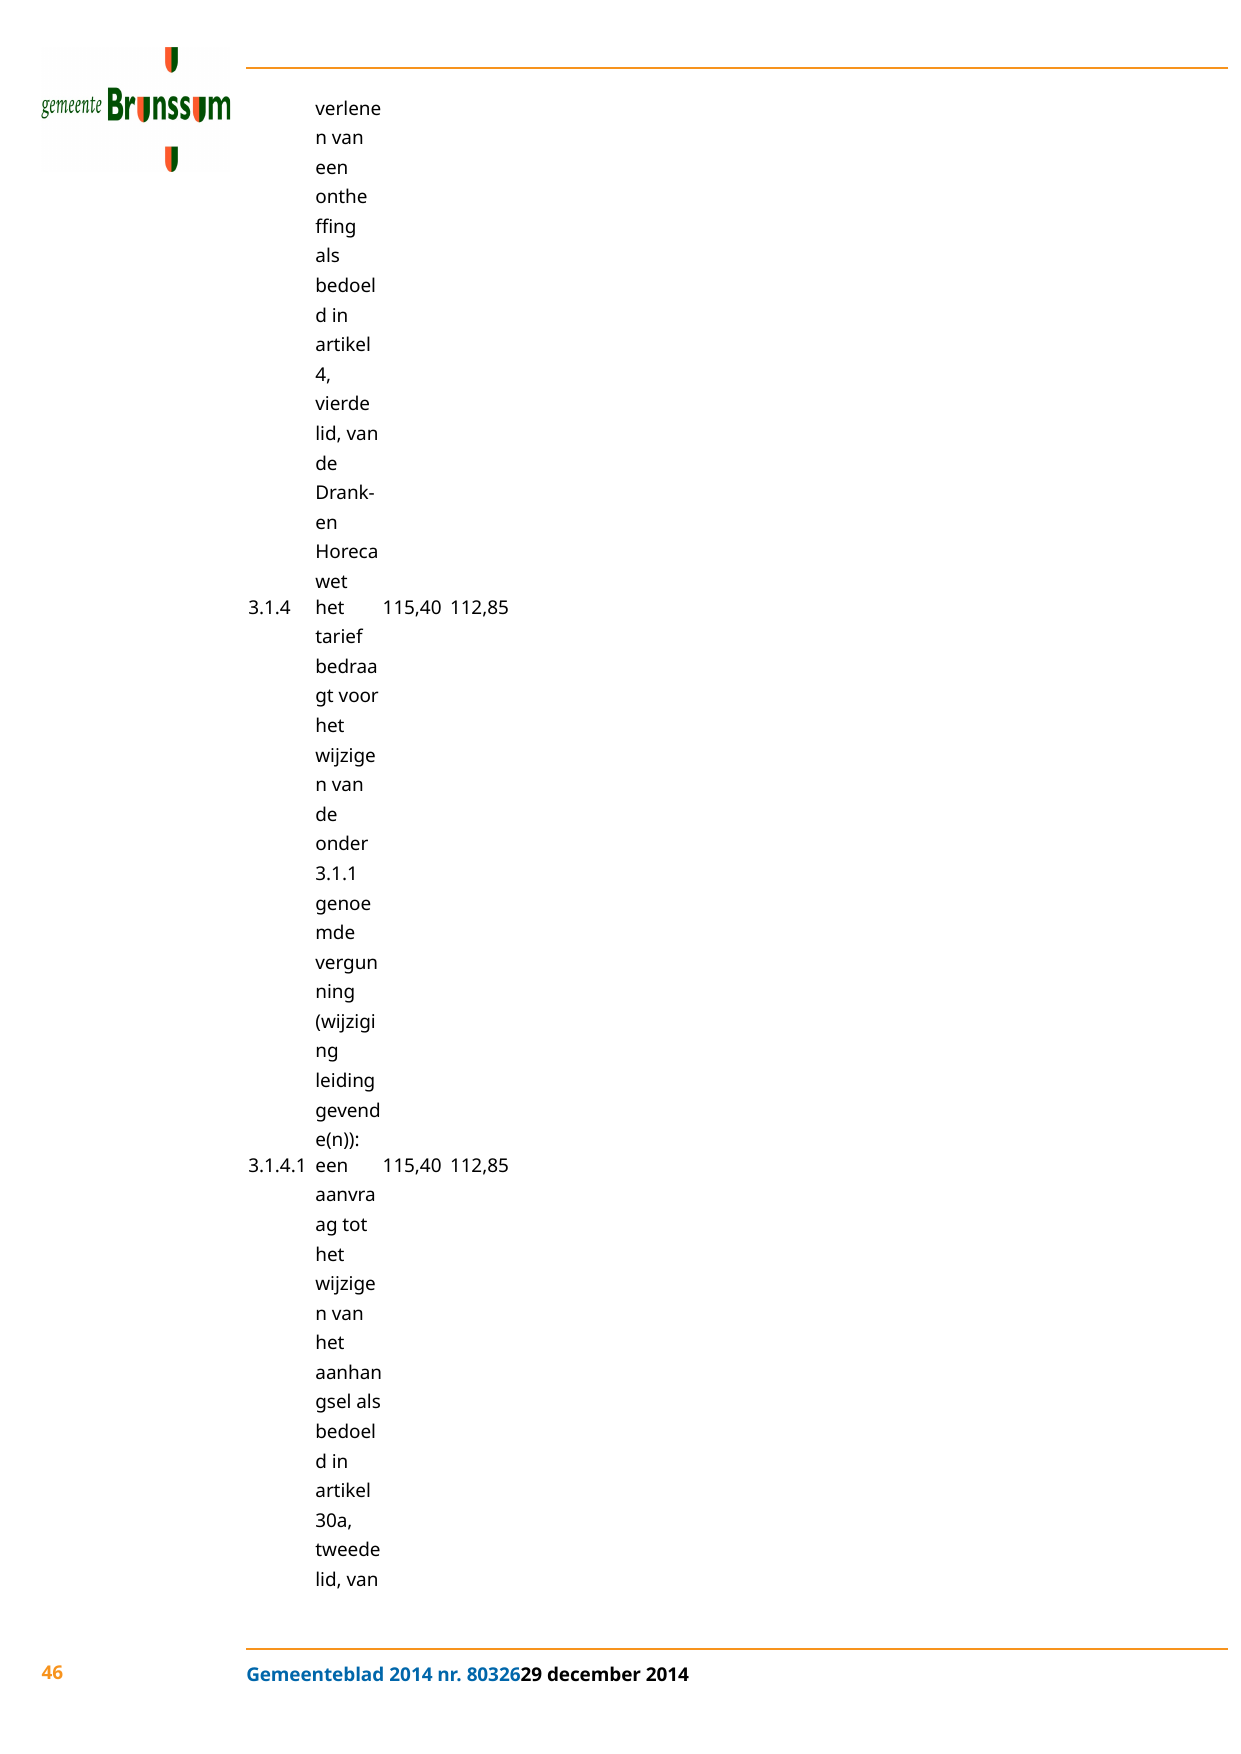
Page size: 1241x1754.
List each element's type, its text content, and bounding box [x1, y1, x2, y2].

table_cell 115,40 [383, 1152, 450, 1592]
table_cell 115,40 [383, 594, 450, 1152]
table_cell [248, 95, 315, 594]
table_cell 3.1.4.1 [248, 1152, 315, 1592]
table_cell [450, 95, 613, 594]
table_cell het tarief bedraagt voor het wijzigen van de onder 3.1.1 genoemde vergunning (wijziging leidinggevende(n)): [315, 594, 382, 1152]
picture [41, 47, 231, 172]
table_cell verlenen van een ontheffing als bedoeld in artikel 4, vierde lid, van de Drank- en Horecawet [315, 95, 382, 594]
table_cell 112,85 [450, 1152, 613, 1592]
table_cell een aanvraag tot het wijzigen van het aanhangsel als bedoeld in artikel 30a, tweede lid, van [315, 1152, 382, 1592]
table_cell 3.1.4 [248, 594, 315, 1152]
table_cell 112,85 [450, 594, 613, 1152]
table_cell [383, 95, 450, 594]
